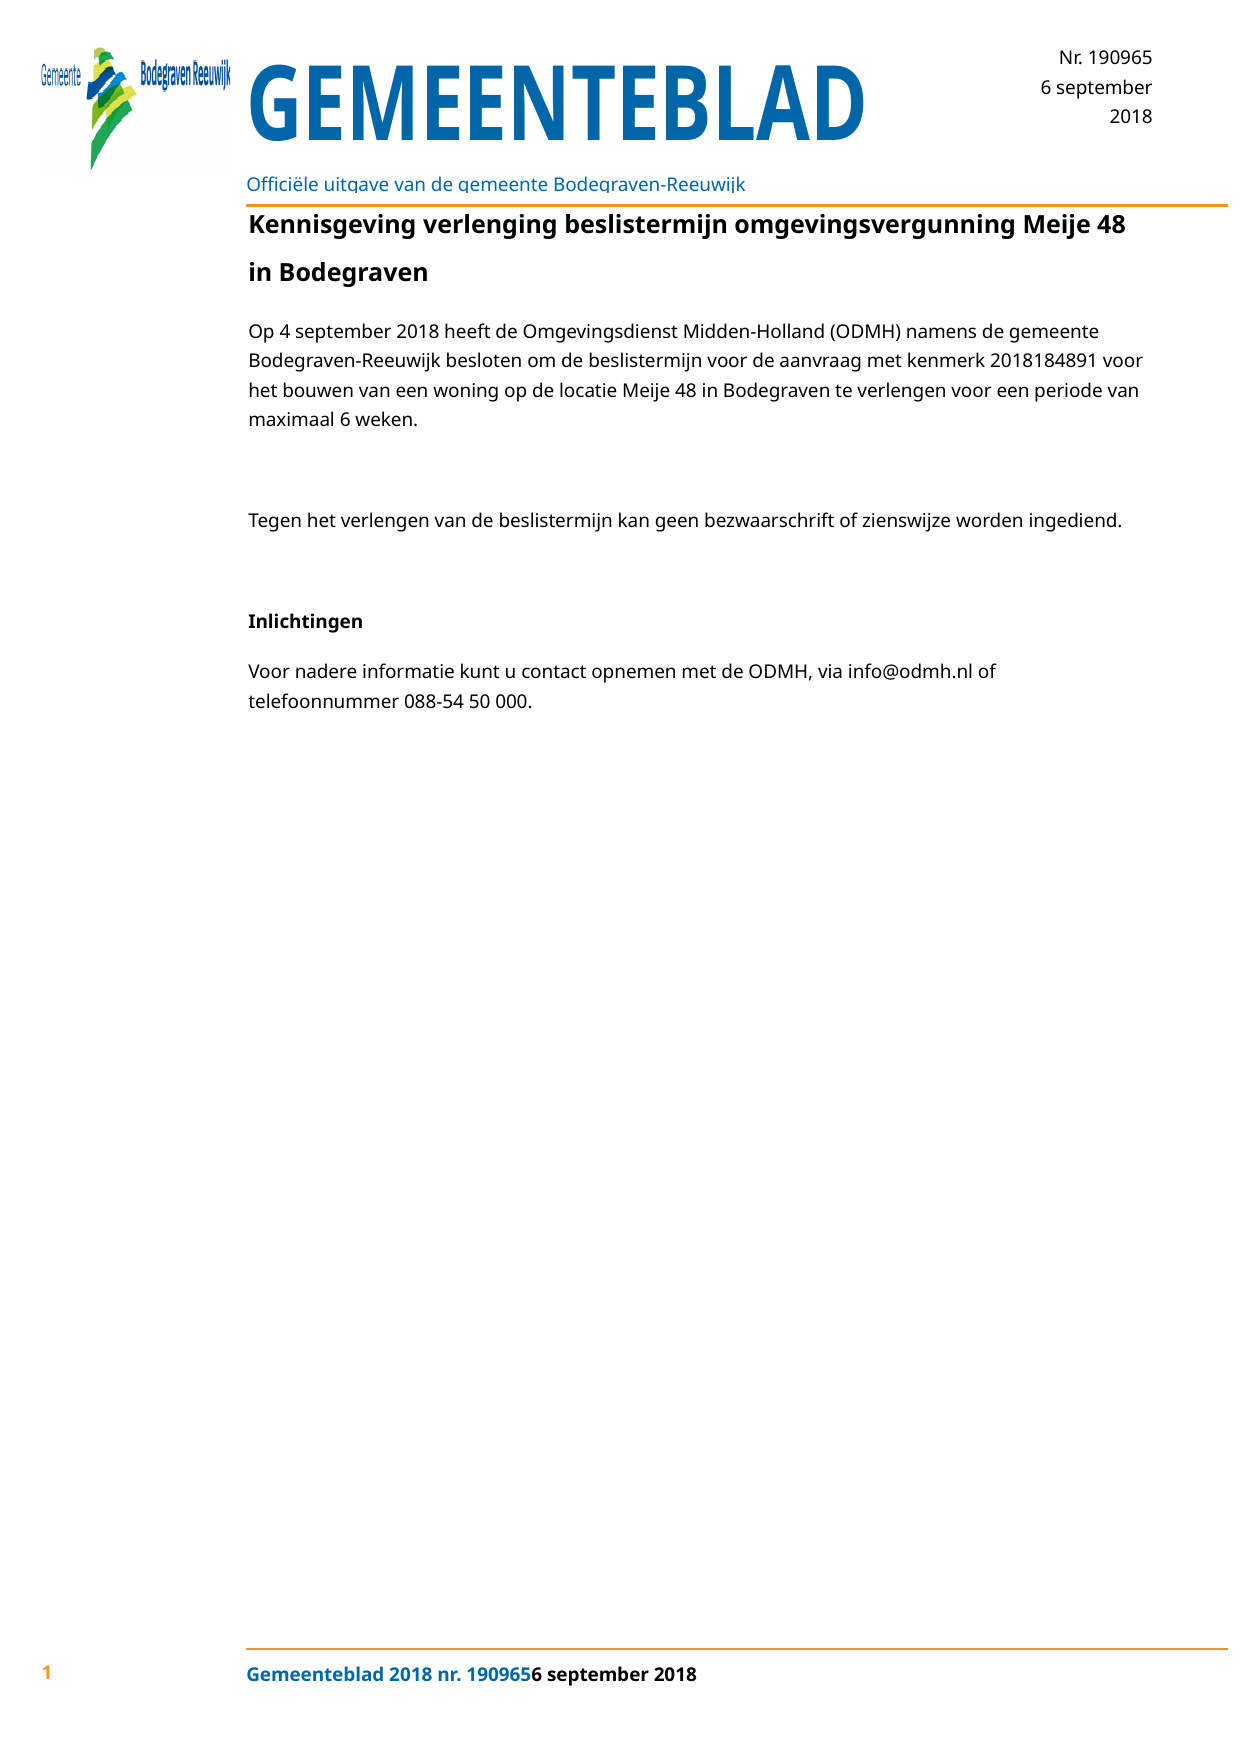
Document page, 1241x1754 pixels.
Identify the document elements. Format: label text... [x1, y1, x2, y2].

text Voor nadere informatie kunt u contact opnemen met de ODMH, via info@odmh.nl of telefoonnummer 088-54 50 000. [248, 659, 1152, 714]
picture [41, 47, 231, 172]
text Inlichtingen [248, 608, 1152, 634]
text Tegen het verlengen van de beslistermijn kan geen bezwaarschrift of zienswijze worden ingediend. [248, 507, 1152, 533]
text Kennisgeving verlenging beslistermijn omgevingsvergunning Meije 48 in Bodegraven [248, 207, 1152, 288]
text Op 4 september 2018 heeft de Omgevingsdienst Midden-Holland (ODMH) namens de gemeente Bodegraven-Reeuwijk besloten om de beslistermijn voor de aanvraag met kenmerk 2018184891 voor het bouwen van een woning op de locatie Meije 48 in Bodegraven te verlengen voor een periode van maximaal 6 weken. [248, 318, 1152, 432]
